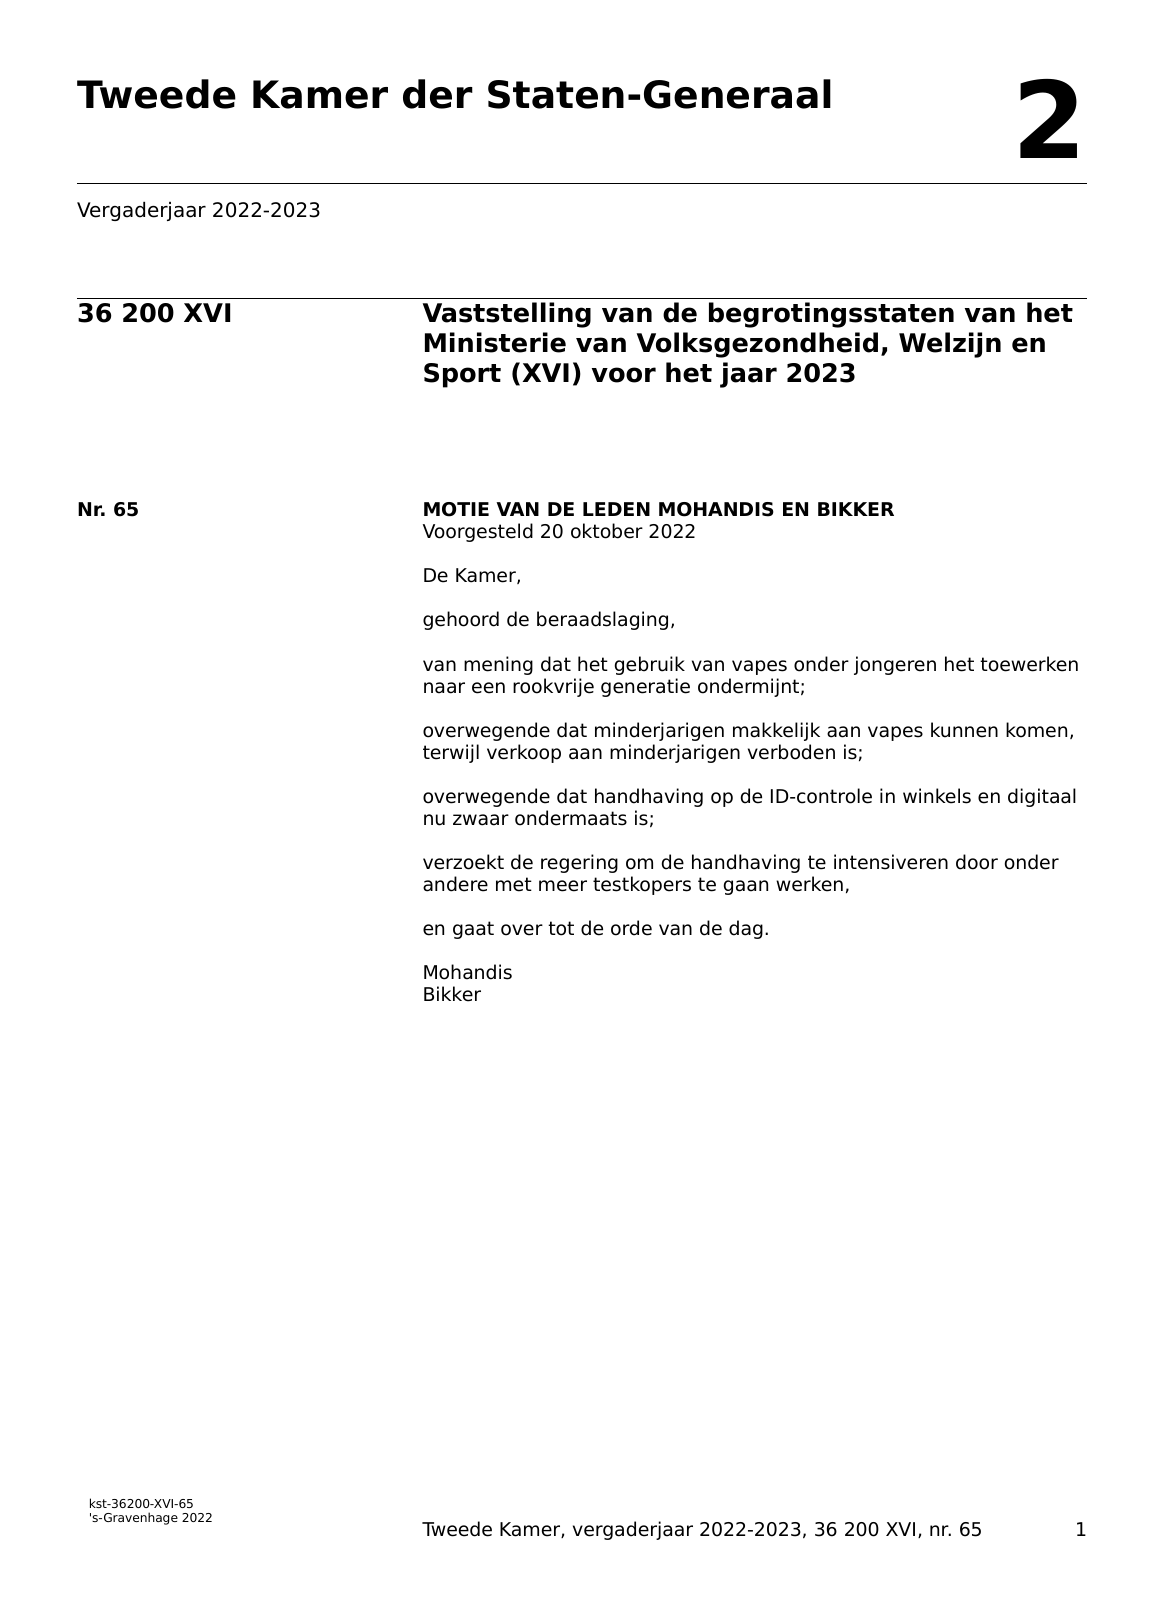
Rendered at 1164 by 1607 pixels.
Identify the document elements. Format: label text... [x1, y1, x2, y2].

table_cell Vergaderjaar 2022-2023 [77, 184, 1087, 298]
text Bikker [422, 984, 1087, 1006]
text overwegende dat handhaving op de ID-controle in winkels en digitaal nu zwaar ondermaats is; [422, 786, 1087, 830]
table_header 2 [886, 59, 1087, 183]
text 's-Gravenhage 2022 [88, 1511, 323, 1525]
text overwegende dat minderjarigen makkelijk aan vapes kunnen komen, terwijl verkoop aan minderjarigen verboden is; [422, 720, 1087, 764]
text Voorgesteld 20 oktober 2022 [422, 521, 1087, 543]
text Mohandis [422, 962, 1087, 984]
text kst-36200-XVI-65 [88, 1497, 323, 1511]
text De Kamer, [422, 565, 1087, 587]
text gehoord de beraadslaging, [422, 609, 1087, 631]
text verzoekt de regering om de handhaving te intensiveren door onder andere met meer testkopers te gaan werken, [422, 852, 1087, 896]
subtitle Nr. 65 MOTIE VAN DE LEDEN MOHANDIS EN BIKKER [77, 499, 1087, 521]
text en gaat over tot de orde van de dag. [422, 918, 1087, 940]
text van mening dat het gebruik van vapes onder jongeren het toewerken naar een rookvrije generatie ondermijnt; [422, 653, 1087, 697]
subtitle 36 200 XVI Vaststelling van de begrotingsstaten van het Ministerie van Volksgezondheid, Welzijn en Sport (XVI) voor het jaar 2023 [77, 299, 1087, 388]
table_header Tweede Kamer der Staten-Generaal [77, 59, 886, 183]
